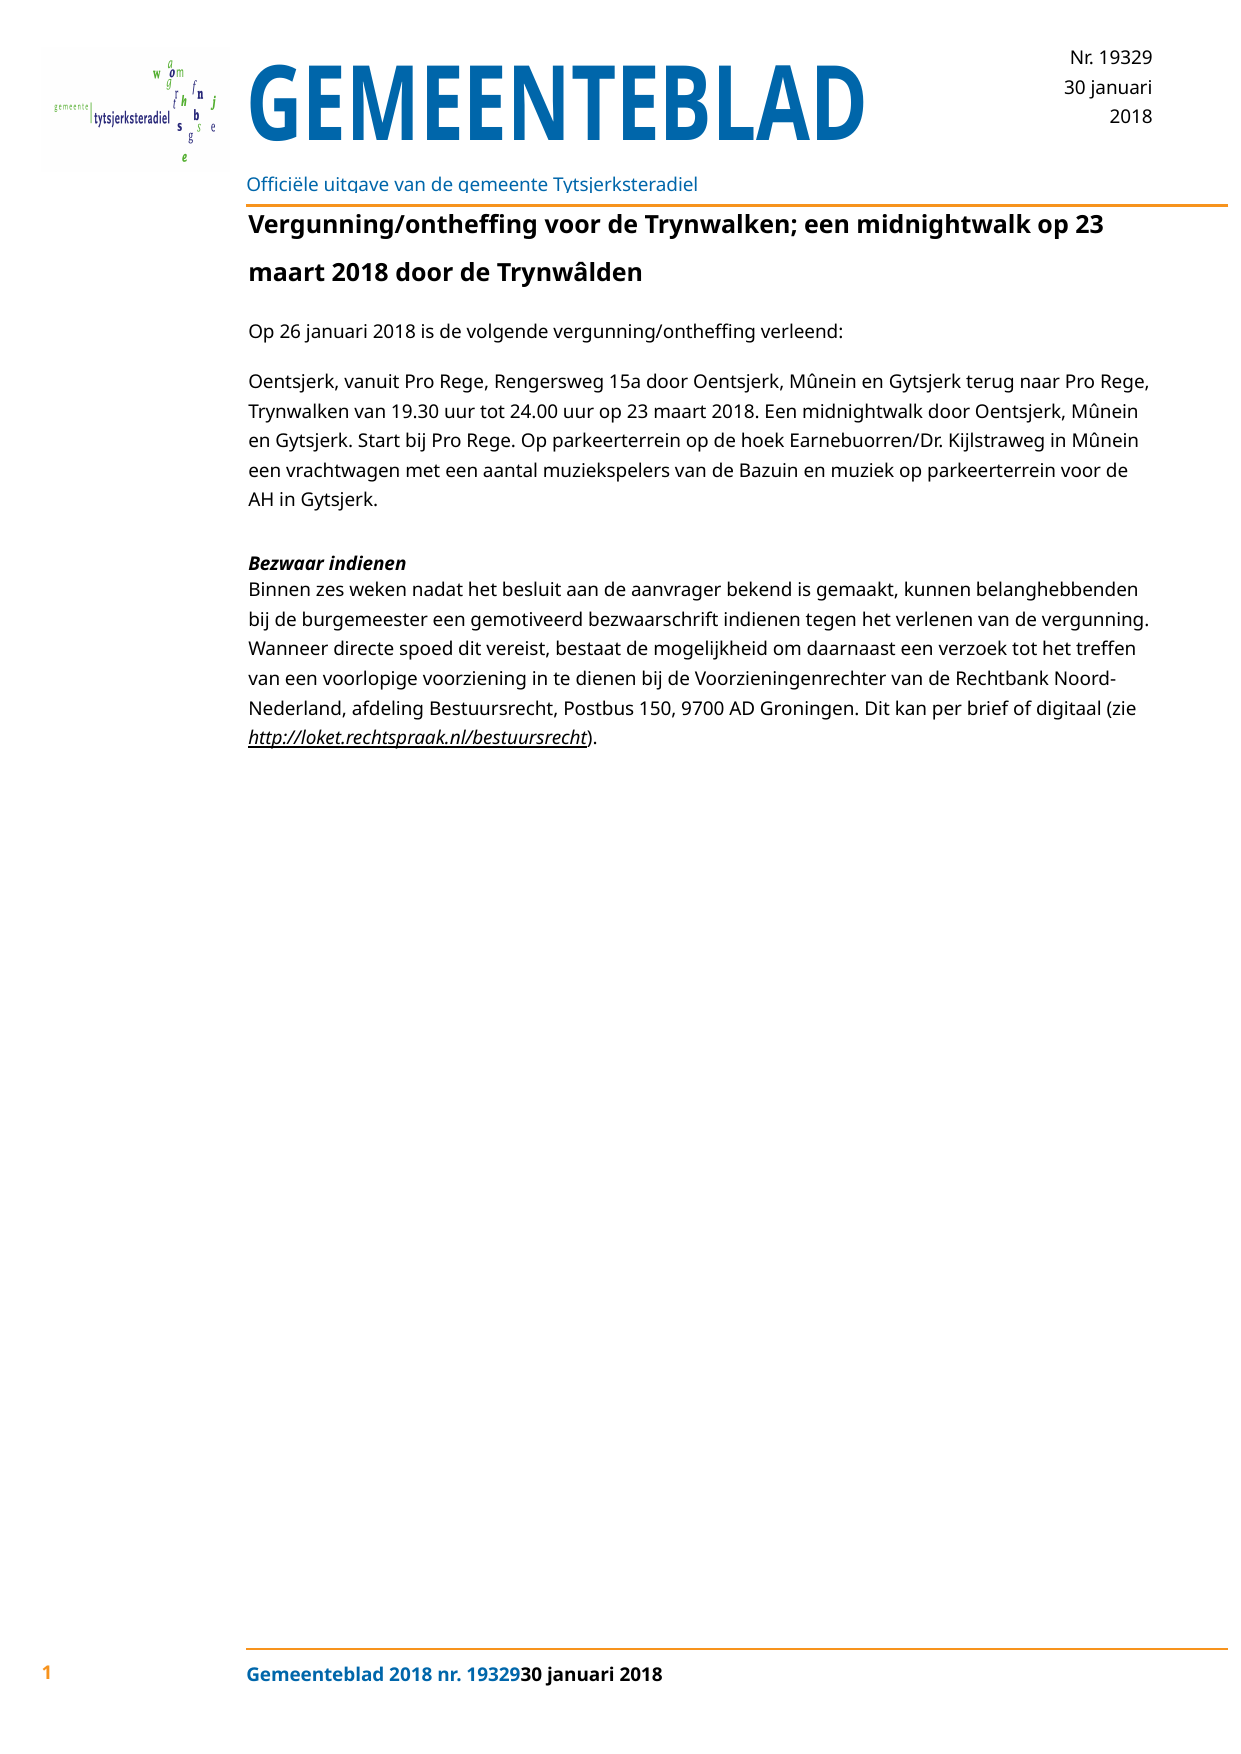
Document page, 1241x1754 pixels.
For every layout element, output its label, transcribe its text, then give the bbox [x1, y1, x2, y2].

picture [41, 47, 231, 172]
text Vergunning/ontheffing voor de Trynwalken; een midnightwalk op 23 maart 2018 door de Trynwâlden [248, 207, 1152, 288]
text Binnen zes weken nadat het besluit aan de aanvrager bekend is gemaakt, kunnen belanghebbenden bij de burgemeester een gemotiveerd bezwaarschrift indienen tegen het verlenen van de vergunning. Wanneer directe spoed dit vereist, bestaat de mogelijkheid om daarnaast een verzoek tot het treffen van een voorlopige voorziening in te dienen bij de Voorzieningenrechter van de Rechtbank Noord-Nederland, afdeling Bestuursrecht, Postbus 150, 9700 AD Groningen. Dit kan per brief of digitaal (zie http://loket.rechtspraak.nl/bestuursrecht). [248, 576, 1152, 750]
text Bezwaar indienen [248, 551, 1152, 576]
text Oentsjerk, vanuit Pro Rege, Rengersweg 15a door Oentsjerk, Mûnein en Gytsjerk terug naar Pro Rege, Trynwalken van 19.30 uur tot 24.00 uur op 23 maart 2018. Een midnightwalk door Oentsjerk, Mûnein en Gytsjerk. Start bij Pro Rege. Op parkeerterrein op de hoek Earnebuorren/Dr. Kijlstraweg in Mûnein een vrachtwagen met een aantal muziekspelers van de Bazuin en muziek op parkeerterrein voor de AH in Gytsjerk. [248, 368, 1152, 512]
text Op 26 januari 2018 is de volgende vergunning/ontheffing verleend: [248, 318, 1152, 344]
